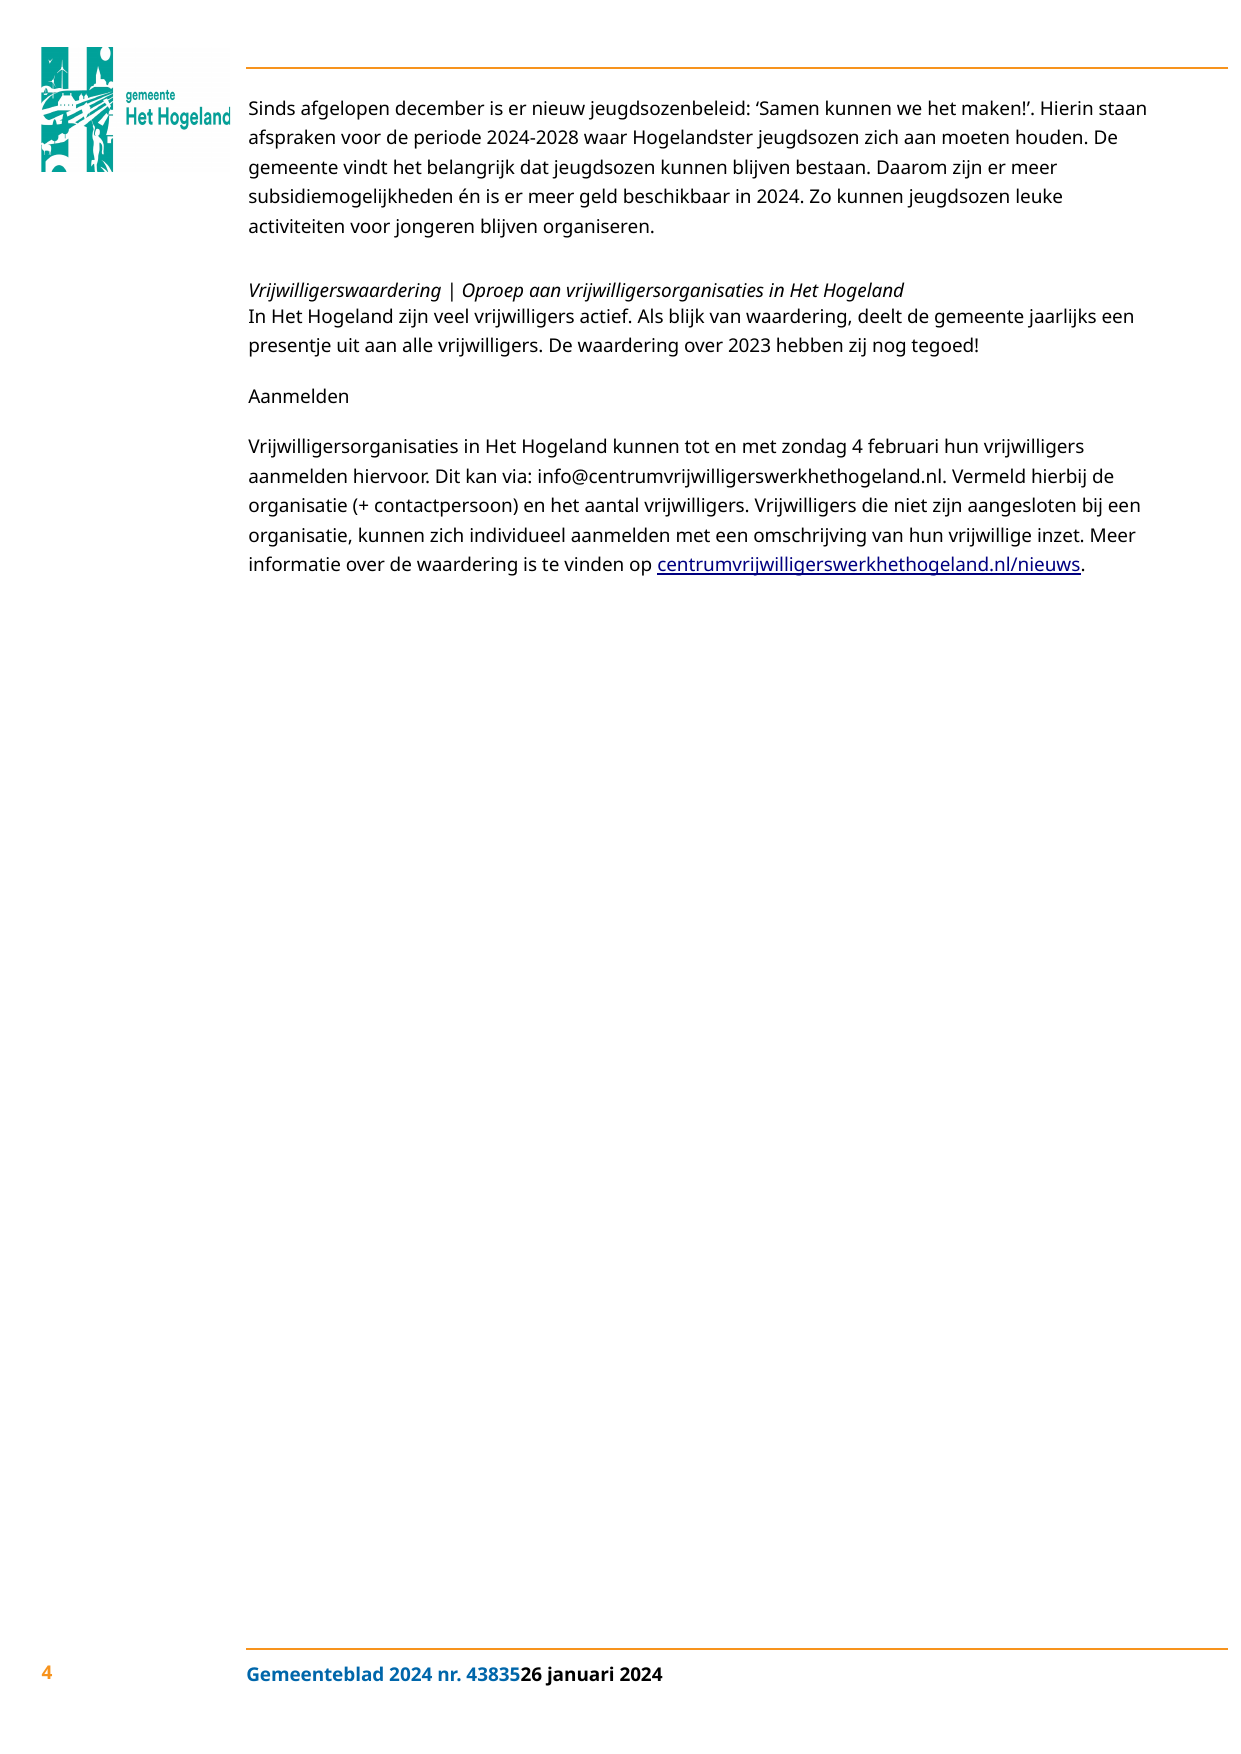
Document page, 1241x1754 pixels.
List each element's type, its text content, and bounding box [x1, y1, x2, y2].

text Aanmelden [248, 383, 1152, 408]
text In Het Hogeland zijn veel vrijwilligers actief. Als blijk van waardering, deelt de gemeente jaarlijks een presentje uit aan alle vrijwilligers. De waardering over 2023 hebben zij nog tegoed! [248, 303, 1152, 358]
text Vrijwilligerswaardering | Oproep aan vrijwilligersorganisaties in Het Hogeland [248, 277, 1152, 303]
text Sinds afgelopen december is er nieuw jeugdsozenbeleid: ‘Samen kunnen we het maken!’. Hierin staan afspraken voor de periode 2024-2028 waar Hogelandster jeugdsozen zich aan moeten houden. De gemeente vindt het belangrijk dat jeugdsozen kunnen blijven bestaan. Daarom zijn er meer subsidiemogelijkheden én is er meer geld beschikbaar in 2024. Zo kunnen jeugdsozen leuke activiteiten voor jongeren blijven organiseren. [248, 95, 1152, 239]
text Vrijwilligersorganisaties in Het Hogeland kunnen tot en met zondag 4 februari hun vrijwilligers aanmelden hiervoor. Dit kan via: info@centrumvrijwilligerswerkhethogeland.nl. Vermeld hierbij de organisatie (+ contactpersoon) en het aantal vrijwilligers. Vrijwilligers die niet zijn aangesloten bij een organisatie, kunnen zich individueel aanmelden met een omschrijving van hun vrijwillige inzet. Meer informatie over de waardering is te vinden op centrumvrijwilligerswerkhethogeland.nl/nieuws. [248, 433, 1152, 577]
picture [41, 47, 231, 172]
